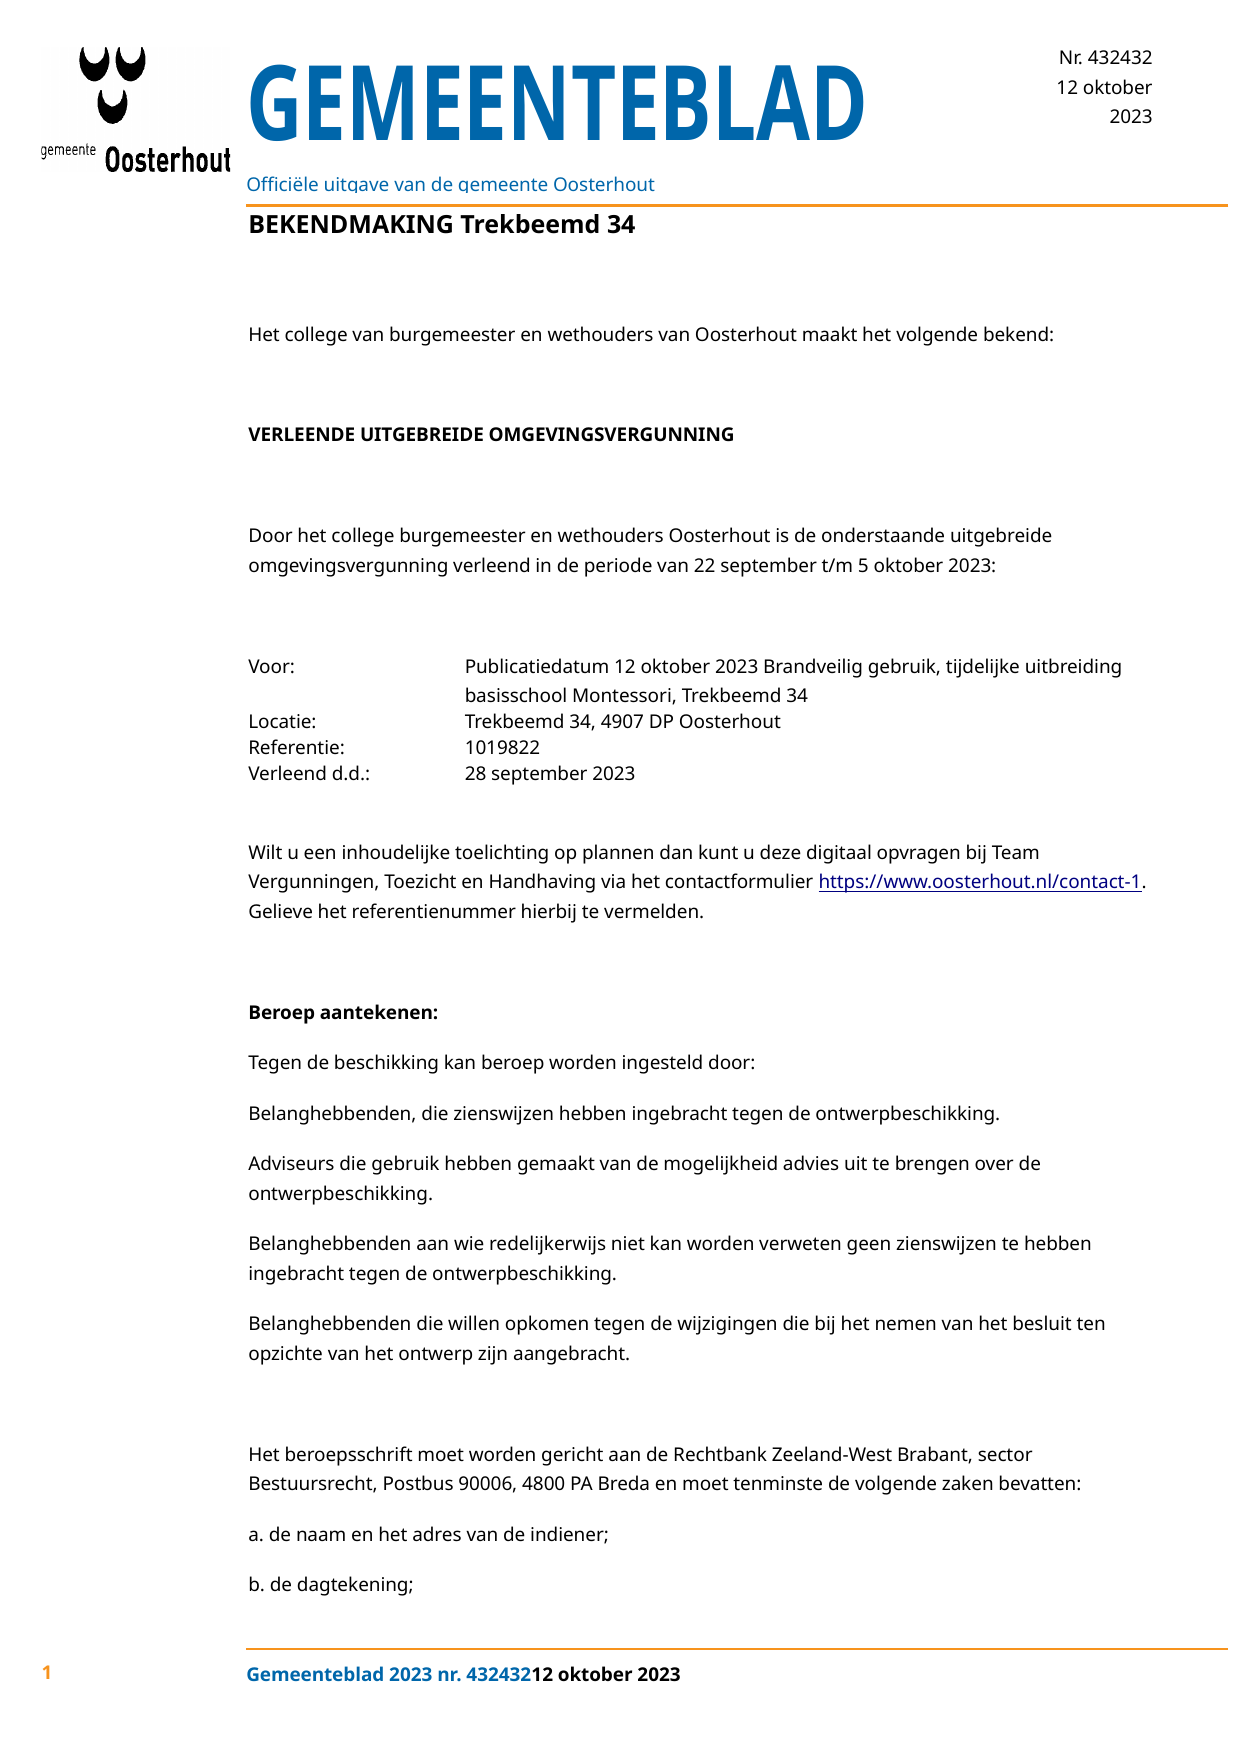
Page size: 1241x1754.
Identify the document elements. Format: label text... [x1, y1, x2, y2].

text b. de dagtekening; [248, 1571, 1152, 1597]
table_header Voor: [248, 653, 464, 708]
table_cell 1019822 [465, 734, 1152, 760]
text VERLEENDE UITGEBREIDE OMGEVINGSVERGUNNING [248, 422, 1152, 447]
text Belanghebbenden, die zienswijzen hebben ingebracht tegen de ontwerpbeschikking. [248, 1100, 1152, 1126]
text a. de naam en het adres van de indiener; [248, 1521, 1152, 1546]
table_cell Trekbeemd 34, 4907 DP Oosterhout [465, 708, 1152, 734]
table_cell 28 september 2023 [465, 760, 1152, 785]
text Wilt u een inhoudelijke toelichting op plannen dan kunt u deze digitaal opvragen bij Team Vergunningen, Toezicht en Handhaving via het contactformulier https://www.oosterhout.nl/contact-1. Gelieve het referentienummer hierbij te vermelden. [248, 839, 1152, 924]
table_cell Referentie: [248, 734, 464, 760]
text Adviseurs die gebruik hebben gemaakt van de mogelijkheid advies uit te brengen over de ontwerpbeschikking. [248, 1150, 1152, 1206]
table_cell Locatie: [248, 708, 464, 734]
table_header Publicatiedatum 12 oktober 2023 Brandveilig gebruik, tijdelijke uitbreiding basisschool Montessori, Trekbeemd 34 [465, 653, 1152, 708]
text Het college van burgemeester en wethouders van Oosterhout maakt het volgende bekend: [248, 321, 1152, 346]
table_cell Verleend d.d.: [248, 760, 464, 785]
text Door het college burgemeester en wethouders Oosterhout is de onderstaande uitgebreide omgevingsvergunning verleend in de periode van 22 september t/m 5 oktober 2023: [248, 522, 1152, 578]
text BEKENDMAKING Trekbeemd 34 [248, 207, 1152, 241]
text Belanghebbenden aan wie redelijkerwijs niet kan worden verweten geen zienswijzen te hebben ingebracht tegen de ontwerpbeschikking. [248, 1230, 1152, 1286]
text Belanghebbenden die willen opkomen tegen de wijzigingen die bij het nemen van het besluit ten opzichte van het ontwerp zijn aangebracht. [248, 1310, 1152, 1366]
text Tegen de beschikking kan beroep worden ingesteld door: [248, 1049, 1152, 1075]
text Beroep aantekenen: [248, 999, 1152, 1025]
text Het beroepsschrift moet worden gericht aan de Rechtbank Zeeland-West Brabant, sector Bestuursrecht, Postbus 90006, 4800 PA Breda en moet tenminste de volgende zaken bevatten: [248, 1441, 1152, 1496]
picture [41, 47, 231, 172]
